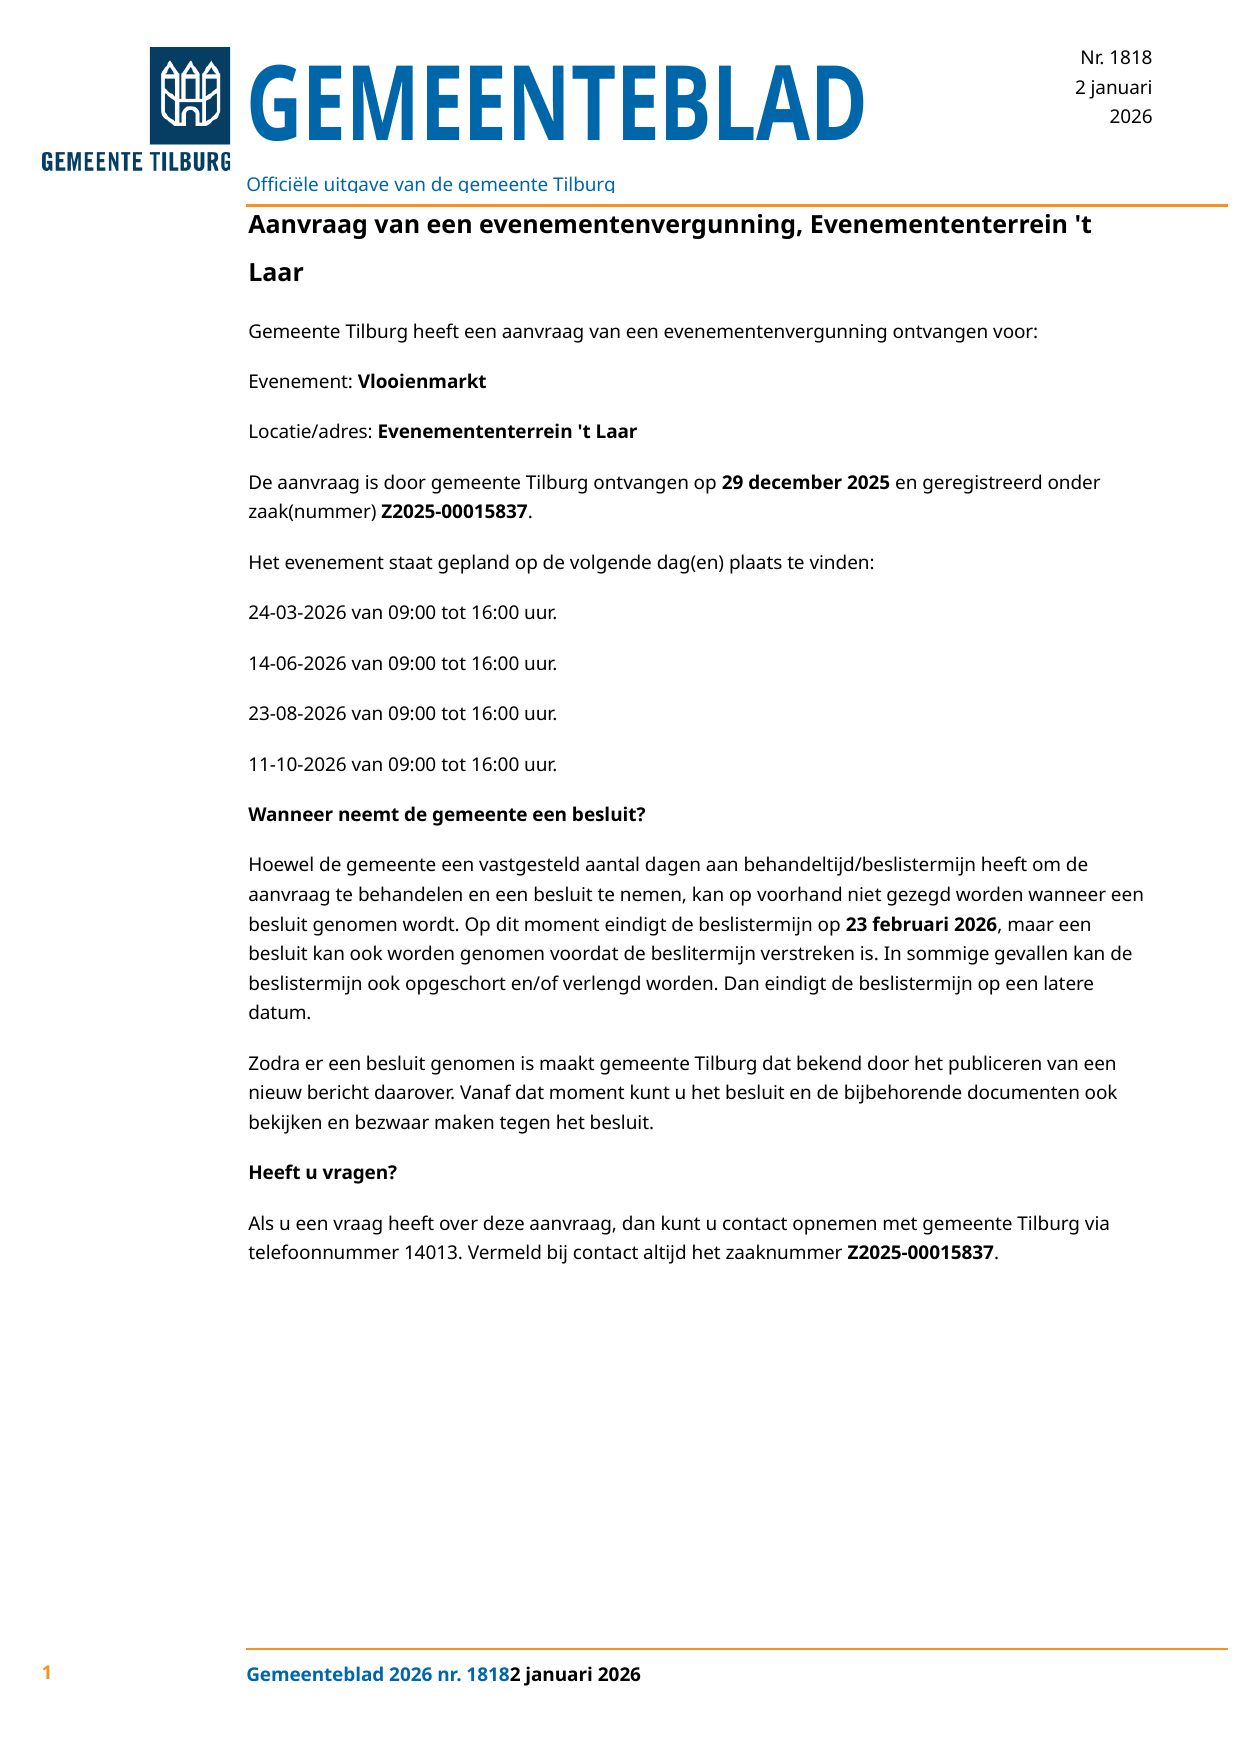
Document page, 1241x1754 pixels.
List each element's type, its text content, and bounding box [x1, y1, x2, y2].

text Heeft u vragen? [248, 1159, 1152, 1185]
text Locatie/adres: Evenemententerrein 't Laar [248, 419, 1152, 444]
text Zodra er een besluit genomen is maakt gemeente Tilburg dat bekend door het publiceren van een nieuw bericht daarover. Vanaf dat moment kunt u het besluit en de bijbehorende documenten ook bekijken en bezwaar maken tegen het besluit. [248, 1050, 1152, 1135]
text De aanvraag is door gemeente Tilburg ontvangen op 29 december 2025 en geregistreerd onder zaak(nummer) Z2025-00015837. [248, 469, 1152, 524]
text Wanneer neemt de gemeente een besluit? [248, 801, 1152, 827]
text 11-10-2026 van 09:00 tot 16:00 uur. [248, 751, 1152, 777]
text Als u een vraag heeft over deze aanvraag, dan kunt u contact opnemen met gemeente Tilburg via telefoonnummer 14013. Vermeld bij contact altijd het zaaknummer Z2025-00015837. [248, 1210, 1152, 1265]
picture [41, 47, 231, 172]
text 14-06-2026 van 09:00 tot 16:00 uur. [248, 650, 1152, 676]
text Aanvraag van een evenementenvergunning, Evenemententerrein 't Laar [248, 207, 1152, 288]
text Evenement: Vlooienmarkt [248, 368, 1152, 394]
text 23-08-2026 van 09:00 tot 16:00 uur. [248, 700, 1152, 726]
text 24-03-2026 van 09:00 tot 16:00 uur. [248, 599, 1152, 625]
text Gemeente Tilburg heeft een aanvraag van een evenementenvergunning ontvangen voor: [248, 318, 1152, 344]
text Het evenement staat gepland op de volgende dag(en) plaats te vinden: [248, 549, 1152, 575]
text Hoewel de gemeente een vastgesteld aantal dagen aan behandeltijd/beslistermijn heeft om de aanvraag te behandelen en een besluit te nemen, kan op voorhand niet gezegd worden wanneer een besluit genomen wordt. Op dit moment eindigt de beslistermijn op 23 februari 2026, maar een besluit kan ook worden genomen voordat de beslitermijn verstreken is. In sommige gevallen kan de beslistermijn ook opgeschort en/of verlengd worden. Dan eindigt de beslistermijn op een latere datum. [248, 852, 1152, 1025]
